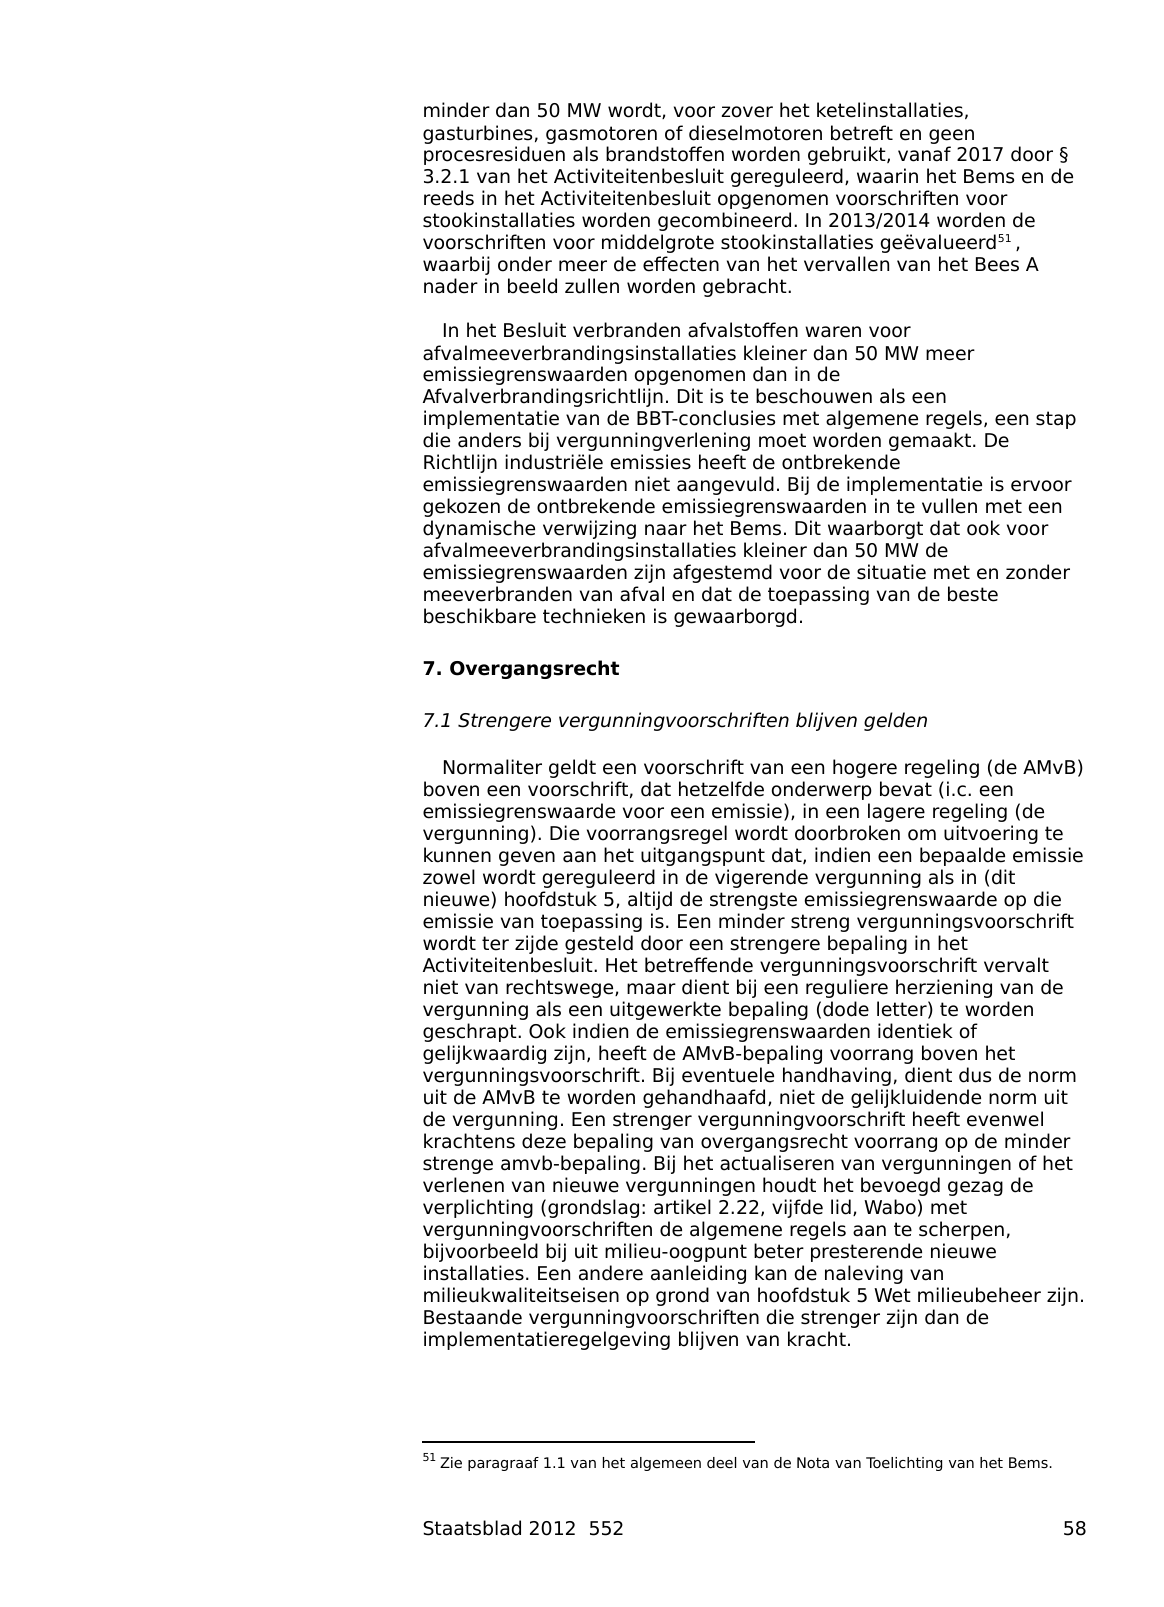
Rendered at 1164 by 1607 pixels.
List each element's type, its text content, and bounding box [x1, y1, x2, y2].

subtitle 7. Overgangsrecht [422, 658, 1087, 680]
subtitle 7.1 Strengere vergunningvoorschriften blijven gelden [422, 710, 1087, 732]
text In het Besluit verbranden afvalstoffen waren voor afvalmeeverbrandingsinstallaties kleiner dan 50 MW meer emissiegrenswaarden opgenomen dan in de Afvalverbrandingsrichtlijn. Dit is te beschouwen als een implementatie van de BBT-conclusies met algemene regels, een stap die anders bij vergunningverlening moet worden gemaakt. De Richtlijn industriële emissies heeft de ontbrekende emissiegrenswaarden niet aangevuld. Bij de implementatie is ervoor gekozen de ontbrekende emissiegrenswaarden in te vullen met een dynamische verwijzing naar het Bems. Dit waarborgt dat ook voor afvalmeeverbrandingsinstallaties kleiner dan 50 MW de emissiegrenswaarden zijn afgestemd voor de situatie met en zonder meeverbranden van afval en dat de toepassing van de beste beschikbare technieken is gewaarborgd. [422, 320, 1087, 628]
text Normaliter geldt een voorschrift van een hogere regeling (de AMvB) boven een voorschrift, dat hetzelfde onderwerp bevat (i.c. een emissiegrenswaarde voor een emissie), in een lagere regeling (de vergunning). Die voorrangsregel wordt doorbroken om uitvoering te kunnen geven aan het uitgangspunt dat, indien een bepaalde emissie zowel wordt gereguleerd in de vigerende vergunning als in (dit nieuwe) hoofdstuk 5, altijd de strengste emissiegrenswaarde op die emissie van toepassing is. Een minder streng vergunningsvoorschrift wordt ter zijde gesteld door een strengere bepaling in het Activiteitenbesluit. Het betreffende vergunningsvoorschrift vervalt niet van rechtswege, maar dient bij een reguliere herziening van de vergunning als een uitgewerkte bepaling (dode letter) te worden geschrapt. Ook indien de emissiegrenswaarden identiek of gelijkwaardig zijn, heeft de AMvB-bepaling voorrang boven het vergunningsvoorschrift. Bij eventuele handhaving, dient dus de norm uit de AMvB te worden gehandhaafd, niet de gelijkluidende norm uit de vergunning. Een strenger vergunningvoorschrift heeft evenwel krachtens deze bepaling van overgangsrecht voorrang op de minder strenge amvb-bepaling. Bij het actualiseren van vergunningen of het verlenen van nieuwe vergunningen houdt het bevoegd gezag de verplichting (grondslag: artikel 2.22, vijfde lid, Wabo) met vergunningvoorschriften de algemene regels aan te scherpen, bijvoorbeeld bij uit milieu-oogpunt beter presterende nieuwe installaties. Een andere aanleiding kan de naleving van milieukwaliteitseisen op grond van hoofdstuk 5 Wet milieubeheer zijn. Bestaande vergunningvoorschriften die strenger zijn dan de implementatieregelgeving blijven van kracht. [422, 757, 1087, 1351]
text minder dan 50 MW wordt, voor zover het ketelinstallaties, gasturbines, gasmotoren of dieselmotoren betreft en geen procesresiduen als brandstoffen worden gebruikt, vanaf 2017 door § 3.2.1 van het Activiteitenbesluit gereguleerd, waarin het Bems en de reeds in het Activiteitenbesluit opgenomen voorschriften voor stookinstallaties worden gecombineerd. In 2013/2014 worden de voorschriften voor middelgrote stookinstallaties geëvalueerd, waarbij onder meer de effecten van het vervallen van het Bees A nader in beeld zullen worden gebracht. [422, 100, 1087, 298]
text Zie paragraaf 1.1 van het algemeen deel van de Nota van Toelichting van het Bems. [422, 1451, 1087, 1473]
